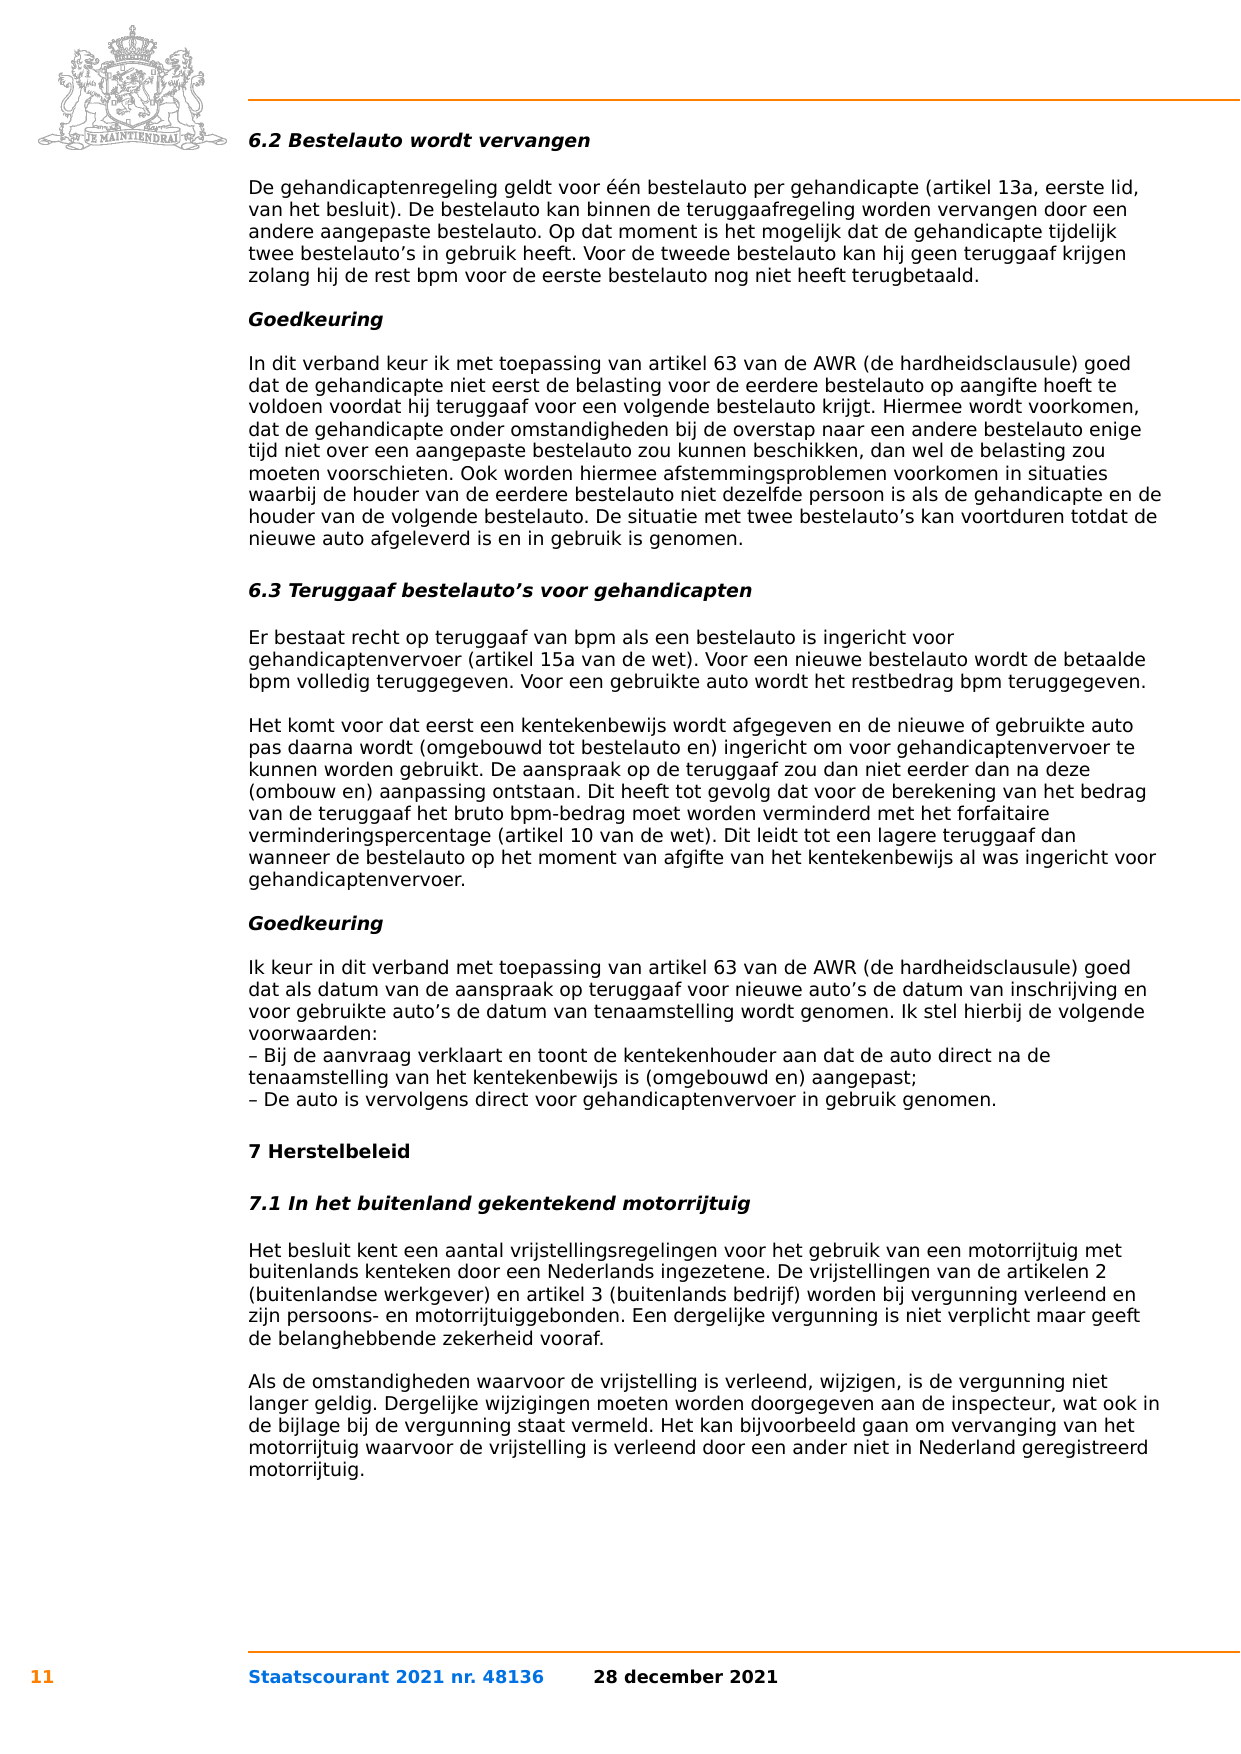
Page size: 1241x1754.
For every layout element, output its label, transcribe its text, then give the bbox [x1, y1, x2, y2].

subtitle Goedkeuring [248, 913, 1163, 935]
text In dit verband keur ik met toepassing van artikel 63 van de AWR (de hardheidsclausule) goed dat de gehandicapte niet eerst de belasting voor de eerdere bestelauto op aangifte hoeft te voldoen voordat hij teruggaaf voor een volgende bestelauto krijgt. Hiermee wordt voorkomen, dat de gehandicapte onder omstandigheden bij de overstap naar een andere bestelauto enige tijd niet over een aangepaste bestelauto zou kunnen beschikken, dan wel de belasting zou moeten voorschieten. Ook worden hiermee afstemmingsproblemen voorkomen in situaties waarbij de houder van de eerdere bestelauto niet dezelfde persoon is als de gehandicapte en de houder van de volgende bestelauto. De situatie met twee bestelauto’s kan voortduren totdat de nieuwe auto afgeleverd is en in gebruik is genomen. [248, 352, 1163, 550]
picture [38, 25, 227, 150]
subtitle Goedkeuring [248, 309, 1163, 331]
text De gehandicaptenregeling geldt voor één bestelauto per gehandicapte (artikel 13a, eerste lid, van het besluit). De bestelauto kan binnen de teruggaafregeling worden vervangen door een andere aangepaste bestelauto. Op dat moment is het mogelijk dat de gehandicapte tijdelijk twee bestelauto’s in gebruik heeft. Voor de tweede bestelauto kan hij geen teruggaaf krijgen zolang hij de rest bpm voor de eerste bestelauto nog niet heeft terugbetaald. [248, 177, 1163, 287]
subtitle 6.3 Teruggaaf bestelauto’s voor gehandicapten [248, 580, 1163, 602]
subtitle 7 Herstelbeleid [248, 1141, 1163, 1162]
text Als de omstandigheden waarvoor de vrijstelling is verleend, wijzigen, is de vergunning niet langer geldig. Dergelijke wijzigingen moeten worden doorgegeven aan de inspecteur, wat ook in de bijlage bij de vergunning staat vermeld. Het kan bijvoorbeeld gaan om vervanging van het motorrijtuig waarvoor de vrijstelling is verleend door een ander niet in Nederland geregistreerd motorrijtuig. [248, 1371, 1163, 1481]
text – De auto is vervolgens direct voor gehandicaptenvervoer in gebruik genomen. [248, 1088, 1163, 1111]
text Het komt voor dat eerst een kentekenbewijs wordt afgegeven en de nieuwe of gebruikte auto pas daarna wordt (omgebouwd tot bestelauto en) ingericht om voor gehandicaptenvervoer te kunnen worden gebruikt. De aanspraak op de teruggaaf zou dan niet eerder dan na deze (ombouw en) aanpassing ontstaan. Dit heeft tot gevolg dat voor de berekening van het bedrag van de teruggaaf het bruto bpm-bedrag moet worden verminderd met het forfaitaire verminderingspercentage (artikel 10 van de wet). Dit leidt tot een lagere teruggaaf dan wanneer de bestelauto op het moment van afgifte van het kentekenbewijs al was ingericht voor gehandicaptenvervoer. [248, 715, 1163, 891]
text Het besluit kent een aantal vrijstellingsregelingen voor het gebruik van een motorrijtuig met buitenlands kenteken door een Nederlands ingezetene. De vrijstellingen van de artikelen 2 (buitenlandse werkgever) en artikel 3 (buitenlands bedrijf) worden bij vergunning verleend en zijn persoons- en motorrijtuiggebonden. Een dergelijke vergunning is niet verplicht maar geeft de belanghebbende zekerheid vooraf. [248, 1239, 1163, 1349]
subtitle 6.2 Bestelauto wordt vervangen [248, 130, 1163, 152]
text Ik keur in dit verband met toepassing van artikel 63 van de AWR (de hardheidsclausule) goed dat als datum van de aanspraak op teruggaaf voor nieuwe auto’s de datum van inschrijving en voor gebruikte auto’s de datum van tenaamstelling wordt genomen. Ik stel hierbij de volgende voorwaarden: [248, 957, 1163, 1044]
text Er bestaat recht op teruggaaf van bpm als een bestelauto is ingericht voor gehandicaptenvervoer (artikel 15a van de wet). Voor een nieuwe bestelauto wordt de betaalde bpm volledig teruggegeven. Voor een gebruikte auto wordt het restbedrag bpm teruggegeven. [248, 627, 1163, 693]
subtitle 7.1 In het buitenland gekentekend motorrijtuig [248, 1192, 1163, 1214]
text – Bij de aanvraag verklaart en toont de kentekenhouder aan dat de auto direct na de tenaamstelling van het kentekenbewijs is (omgebouwd en) aangepast; [248, 1044, 1163, 1088]
